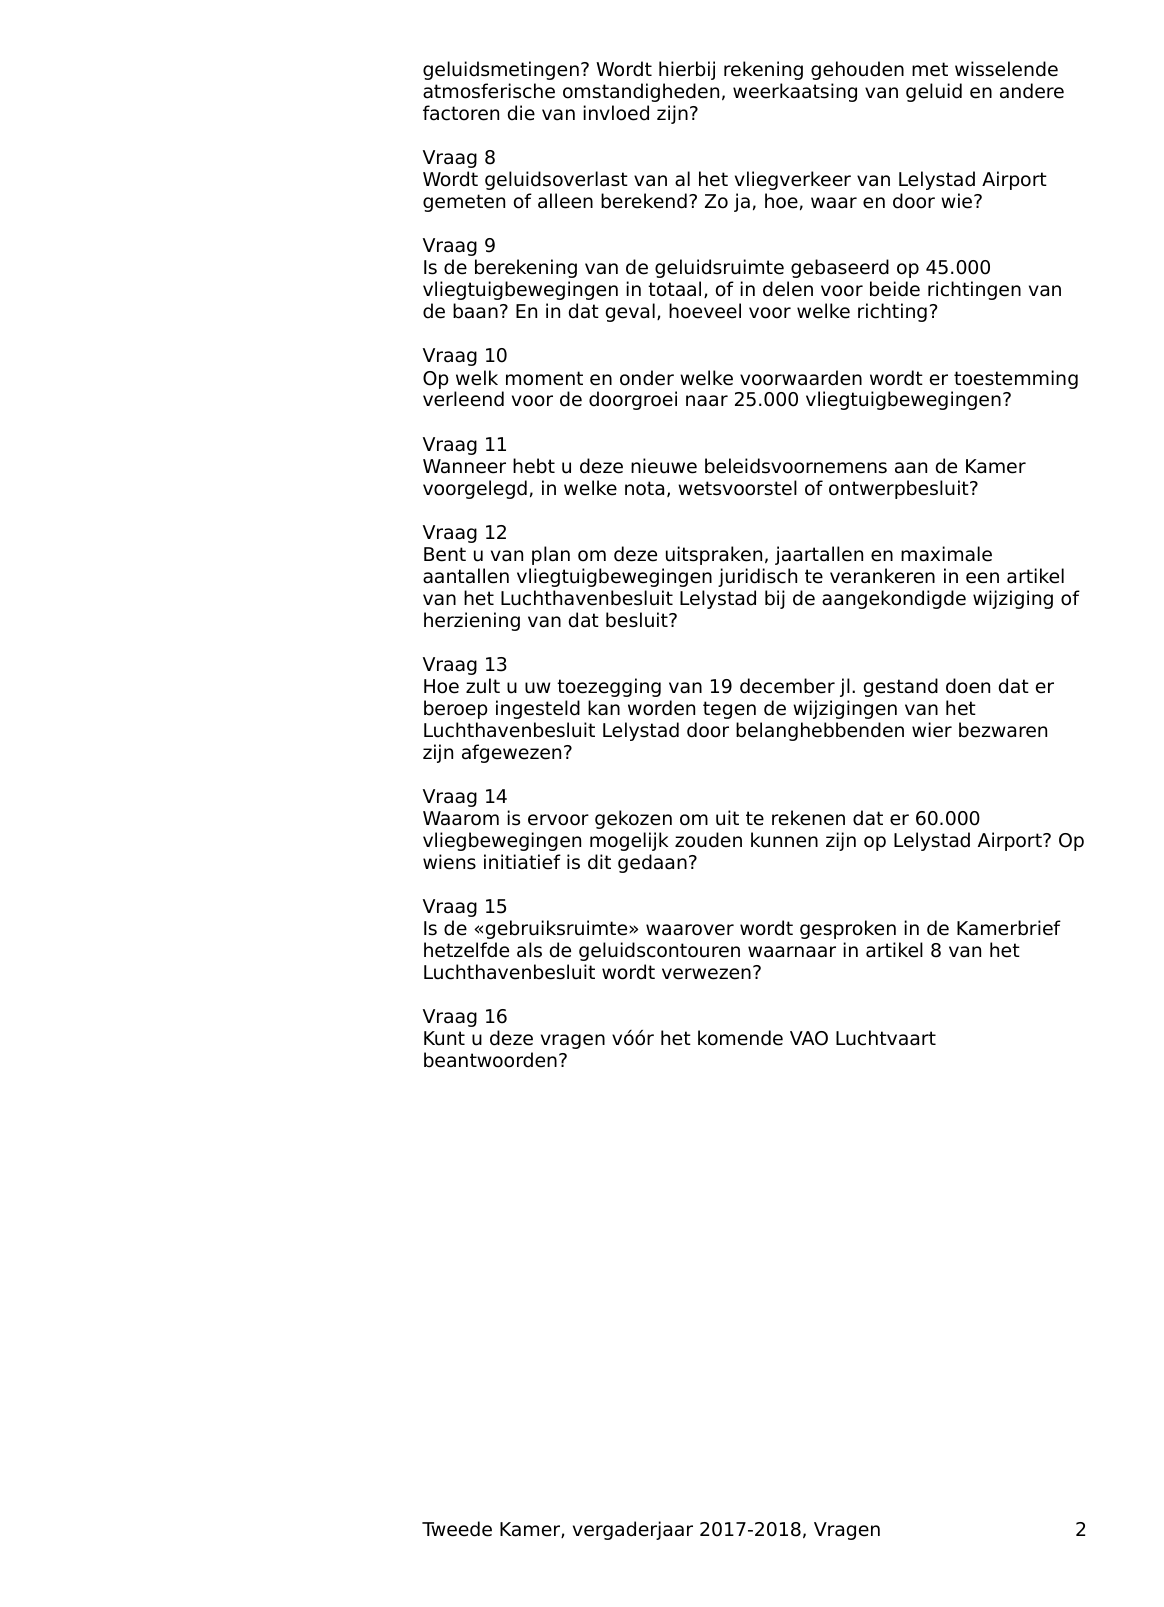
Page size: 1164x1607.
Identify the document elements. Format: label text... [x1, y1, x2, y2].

text Is de «gebruiksruimte» waarover wordt gesproken in de Kamerbrief hetzelfde als de geluidscontouren waarnaar in artikel 8 van het Luchthavenbesluit wordt verwezen? [422, 918, 1087, 984]
text Vraag 12 [422, 522, 1087, 544]
text Op welk moment en onder welke voorwaarden wordt er toestemming verleend voor de doorgroei naar 25.000 vliegtuigbewegingen? [422, 367, 1087, 411]
text Vraag 13 [422, 654, 1087, 676]
text Vraag 11 [422, 433, 1087, 456]
text Bent u van plan om deze uitspraken, jaartallen en maximale aantallen vliegtuigbewegingen juridisch te verankeren in een artikel van het Luchthavenbesluit Lelystad bij de aangekondigde wijziging of herziening van dat besluit? [422, 544, 1087, 632]
text Wordt geluidsoverlast van al het vliegverkeer van Lelystad Airport gemeten of alleen berekend? Zo ja, hoe, waar en door wie? [422, 169, 1087, 213]
text Vraag 10 [422, 345, 1087, 367]
text Wanneer hebt u deze nieuwe beleidsvoornemens aan de Kamer voorgelegd, in welke nota, wetsvoorstel of ontwerpbesluit? [422, 456, 1087, 499]
text geluidsmetingen? Wordt hierbij rekening gehouden met wisselende atmosferische omstandigheden, weerkaatsing van geluid en andere factoren die van invloed zijn? [422, 59, 1087, 125]
text Hoe zult u uw toezegging van 19 december jl. gestand doen dat er beroep ingesteld kan worden tegen de wijzigingen van het Luchthavenbesluit Lelystad door belanghebbenden wier bezwaren zijn afgewezen? [422, 676, 1087, 764]
text Kunt u deze vragen vóór het komende VAO Luchtvaart beantwoorden? [422, 1028, 1087, 1072]
text Vraag 15 [422, 896, 1087, 918]
text Vraag 9 [422, 235, 1087, 257]
text Is de berekening van de geluidsruimte gebaseerd op 45.000 vliegtuigbewegingen in totaal, of in delen voor beide richtingen van de baan? En in dat geval, hoeveel voor welke richting? [422, 257, 1087, 323]
text Vraag 8 [422, 147, 1087, 169]
text Vraag 16 [422, 1006, 1087, 1028]
text Vraag 14 [422, 786, 1087, 808]
text Waarom is ervoor gekozen om uit te rekenen dat er 60.000 vliegbewegingen mogelijk zouden kunnen zijn op Lelystad Airport? Op wiens initiatief is dit gedaan? [422, 808, 1087, 874]
